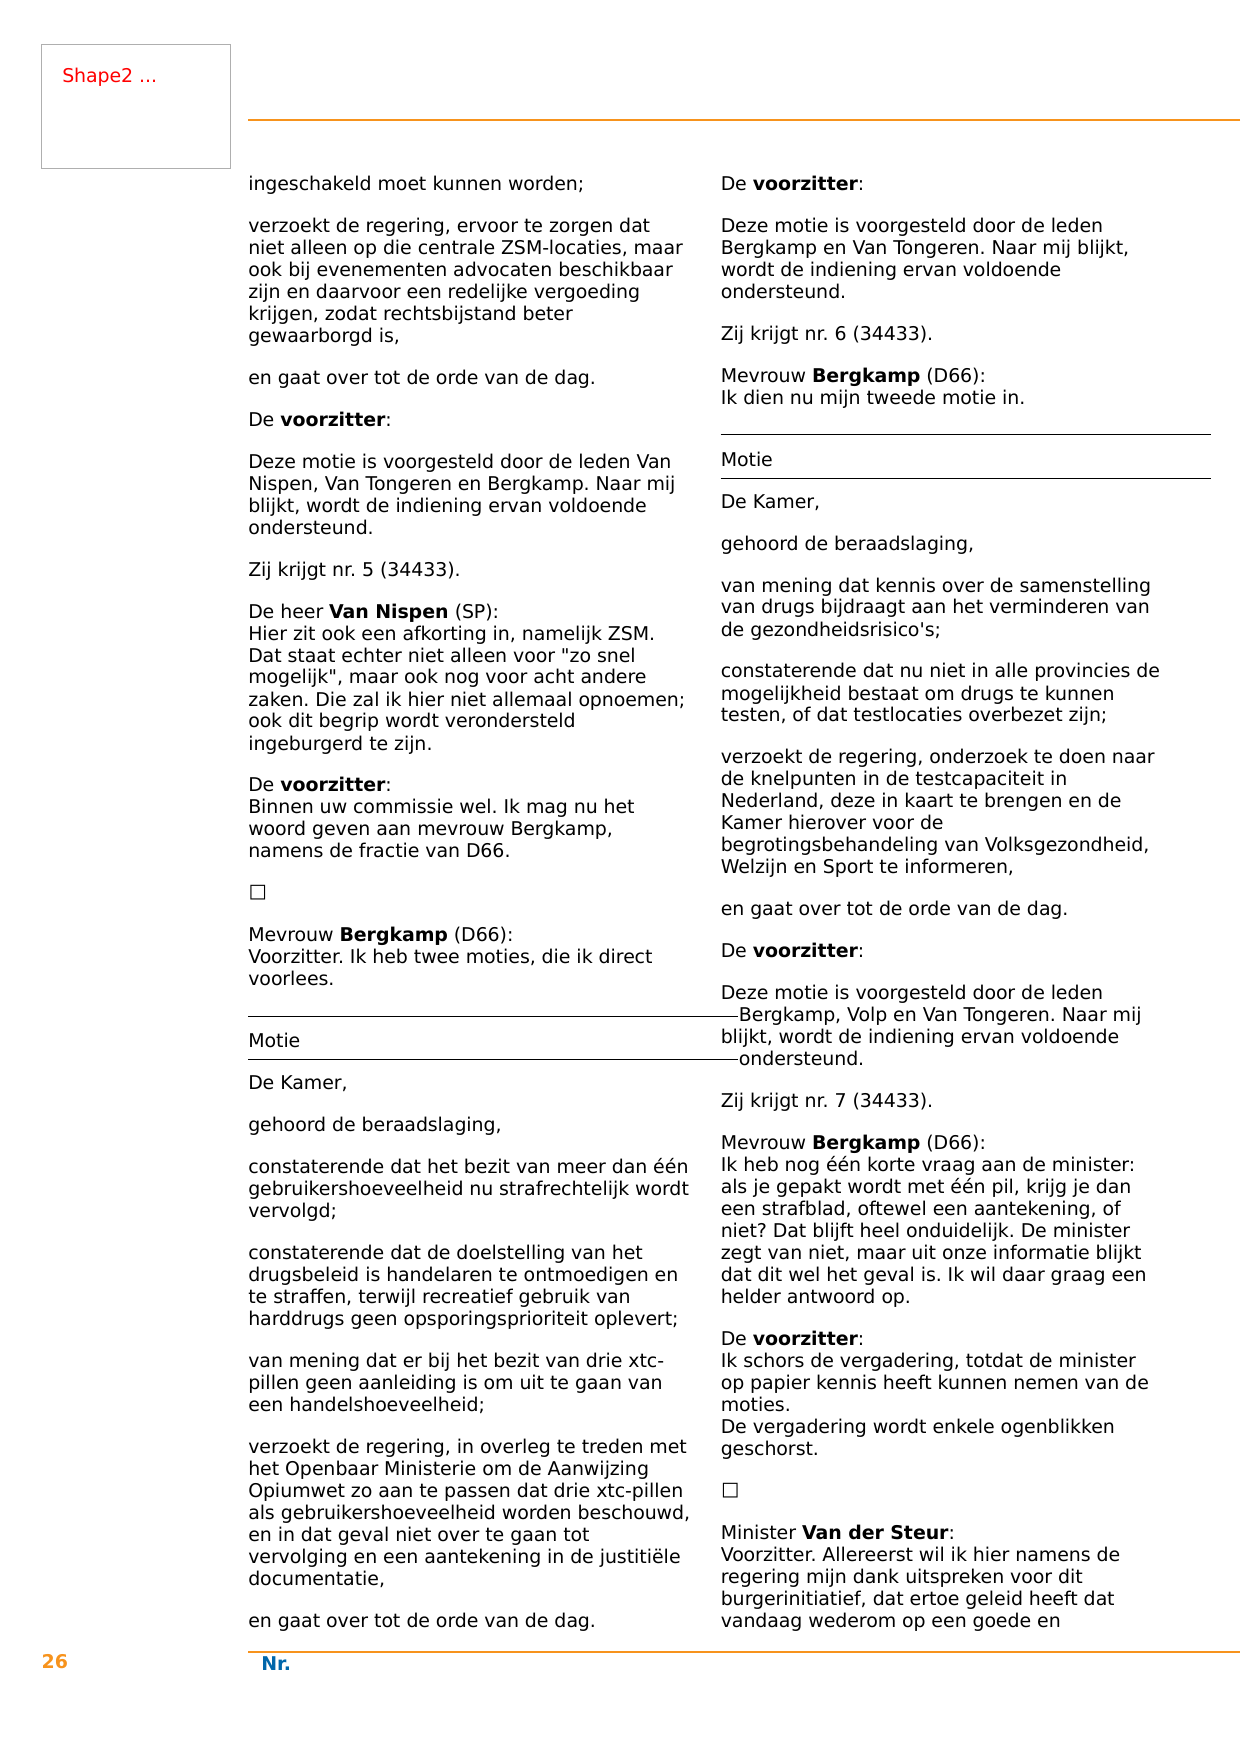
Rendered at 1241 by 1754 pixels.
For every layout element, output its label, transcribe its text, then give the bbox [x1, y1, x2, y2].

text Mevrouw Bergkamp (D66): [721, 1132, 1163, 1154]
text De Kamer, [721, 491, 1163, 512]
text ⬜ [721, 1480, 1163, 1502]
text constaterende dat de doelstelling van het drugsbeleid is handelaren te ontmoedigen en te straffen, terwijl recreatief gebruik van harddrugs geen opsporingsprioriteit oplevert; [248, 1242, 691, 1330]
text van mening dat kennis over de samenstelling van drugs bijdraagt aan het verminderen van de gezondheidsrisico's; [721, 574, 1163, 640]
text gehoord de beraadslaging, [248, 1114, 691, 1136]
text Deze motie is voorgesteld door de leden Van Nispen, Van Tongeren en Bergkamp. Naar mij blijkt, wordt de indiening ervan voldoende ondersteund. [248, 451, 691, 538]
text verzoekt de regering, ervoor te zorgen dat niet alleen op die centrale ZSM-locaties, maar ook bij evenementen advocaten beschikbaar zijn en daarvoor een redelijke vergoeding krijgen, zodat rechtsbijstand beter gewaarborgd is, [248, 215, 691, 347]
text De vergadering wordt enkele ogenblikken geschorst. [721, 1416, 1163, 1460]
text verzoekt de regering, in overleg te treden met het Openbaar Ministerie om de Aanwijzing Opiumwet zo aan te passen dat drie xtc-pillen als gebruikershoeveelheid worden beschouwd, en in dat geval niet over te gaan tot vervolging en een aantekening in de justitiële documentatie, [248, 1436, 691, 1590]
text ingeschakeld moet kunnen worden; [248, 173, 691, 195]
text constaterende dat nu niet in alle provincies de mogelijkheid bestaat om drugs te kunnen testen, of dat testlocaties overbezet zijn; [721, 660, 1163, 726]
text De Kamer, [248, 1072, 691, 1094]
text Zij krijgt nr. 6 (34433). [721, 323, 1163, 345]
text constaterende dat het bezit van meer dan één gebruikershoeveelheid nu strafrechtelijk wordt vervolgd; [248, 1156, 691, 1222]
text Minister Van der Steur: [721, 1522, 1163, 1544]
text De voorzitter: [721, 1328, 1163, 1350]
text Ik schors de vergadering, totdat de minister op papier kennis heeft kunnen nemen van de moties. [721, 1350, 1163, 1416]
text Deze motie is voorgesteld door de leden Bergkamp, Volp en Van Tongeren. Naar mij blijkt, wordt de indiening ervan voldoende ondersteund. [721, 982, 1163, 1070]
text De voorzitter: [721, 940, 1163, 962]
text De voorzitter: [721, 173, 1163, 195]
text verzoekt de regering, onderzoek te doen naar de knelpunten in de testcapaciteit in Nederland, deze in kaart te brengen en de Kamer hierover voor de begrotingsbehandeling van Volksgezondheid, Welzijn en Sport te informeren, [721, 746, 1163, 878]
text ⬜ [248, 882, 691, 904]
text en gaat over tot de orde van de dag. [721, 898, 1163, 920]
text De heer Van Nispen (SP): [248, 601, 691, 622]
text Mevrouw Bergkamp (D66): [721, 365, 1163, 387]
text van mening dat er bij het bezit van drie xtc-pillen geen aanleiding is om uit te gaan van een handelshoeveelheid; [248, 1350, 691, 1416]
text Voorzitter. Allereerst wil ik hier namens de regering mijn dank uitspreken voor dit burgerinitiatief, dat ertoe geleid heeft dat vandaag wederom op een goede en [721, 1544, 1163, 1632]
text De voorzitter: [248, 409, 691, 431]
text en gaat over tot de orde van de dag. [248, 367, 691, 389]
text Motie [248, 1030, 691, 1052]
text Zij krijgt nr. 7 (34433). [721, 1090, 1163, 1112]
text Voorzitter. Ik heb twee moties, die ik direct voorlees. [248, 946, 691, 990]
text Mevrouw Bergkamp (D66): [248, 924, 691, 946]
text Zij krijgt nr. 5 (34433). [248, 558, 691, 581]
text Binnen uw commissie wel. Ik mag nu het woord geven aan mevrouw Bergkamp, namens de fractie van D66. [248, 796, 691, 862]
text gehoord de beraadslaging, [721, 532, 1163, 554]
text De voorzitter: [248, 774, 691, 796]
text Motie [721, 448, 1163, 471]
text Ik dien nu mijn tweede motie in. [721, 387, 1163, 409]
text Hier zit ook een afkorting in, namelijk ZSM. Dat staat echter niet alleen voor "zo snel mogelijk", maar ook nog voor acht andere zaken. Die zal ik hier niet allemaal opnoemen; ook dit begrip wordt verondersteld ingeburgerd te zijn. [248, 622, 691, 754]
text Deze motie is voorgesteld door de leden Bergkamp en Van Tongeren. Naar mij blijkt, wordt de indiening ervan voldoende ondersteund. [721, 215, 1163, 303]
text Ik heb nog één korte vraag aan de minister: als je gepakt wordt met één pil, krijg je dan een strafblad, oftewel een aantekening, of niet? Dat blijft heel onduidelijk. De minister zegt van niet, maar uit onze informatie blijkt dat dit wel het geval is. Ik wil daar graag een helder antwoord op. [721, 1154, 1163, 1308]
text en gaat over tot de orde van de dag. [248, 1610, 691, 1632]
